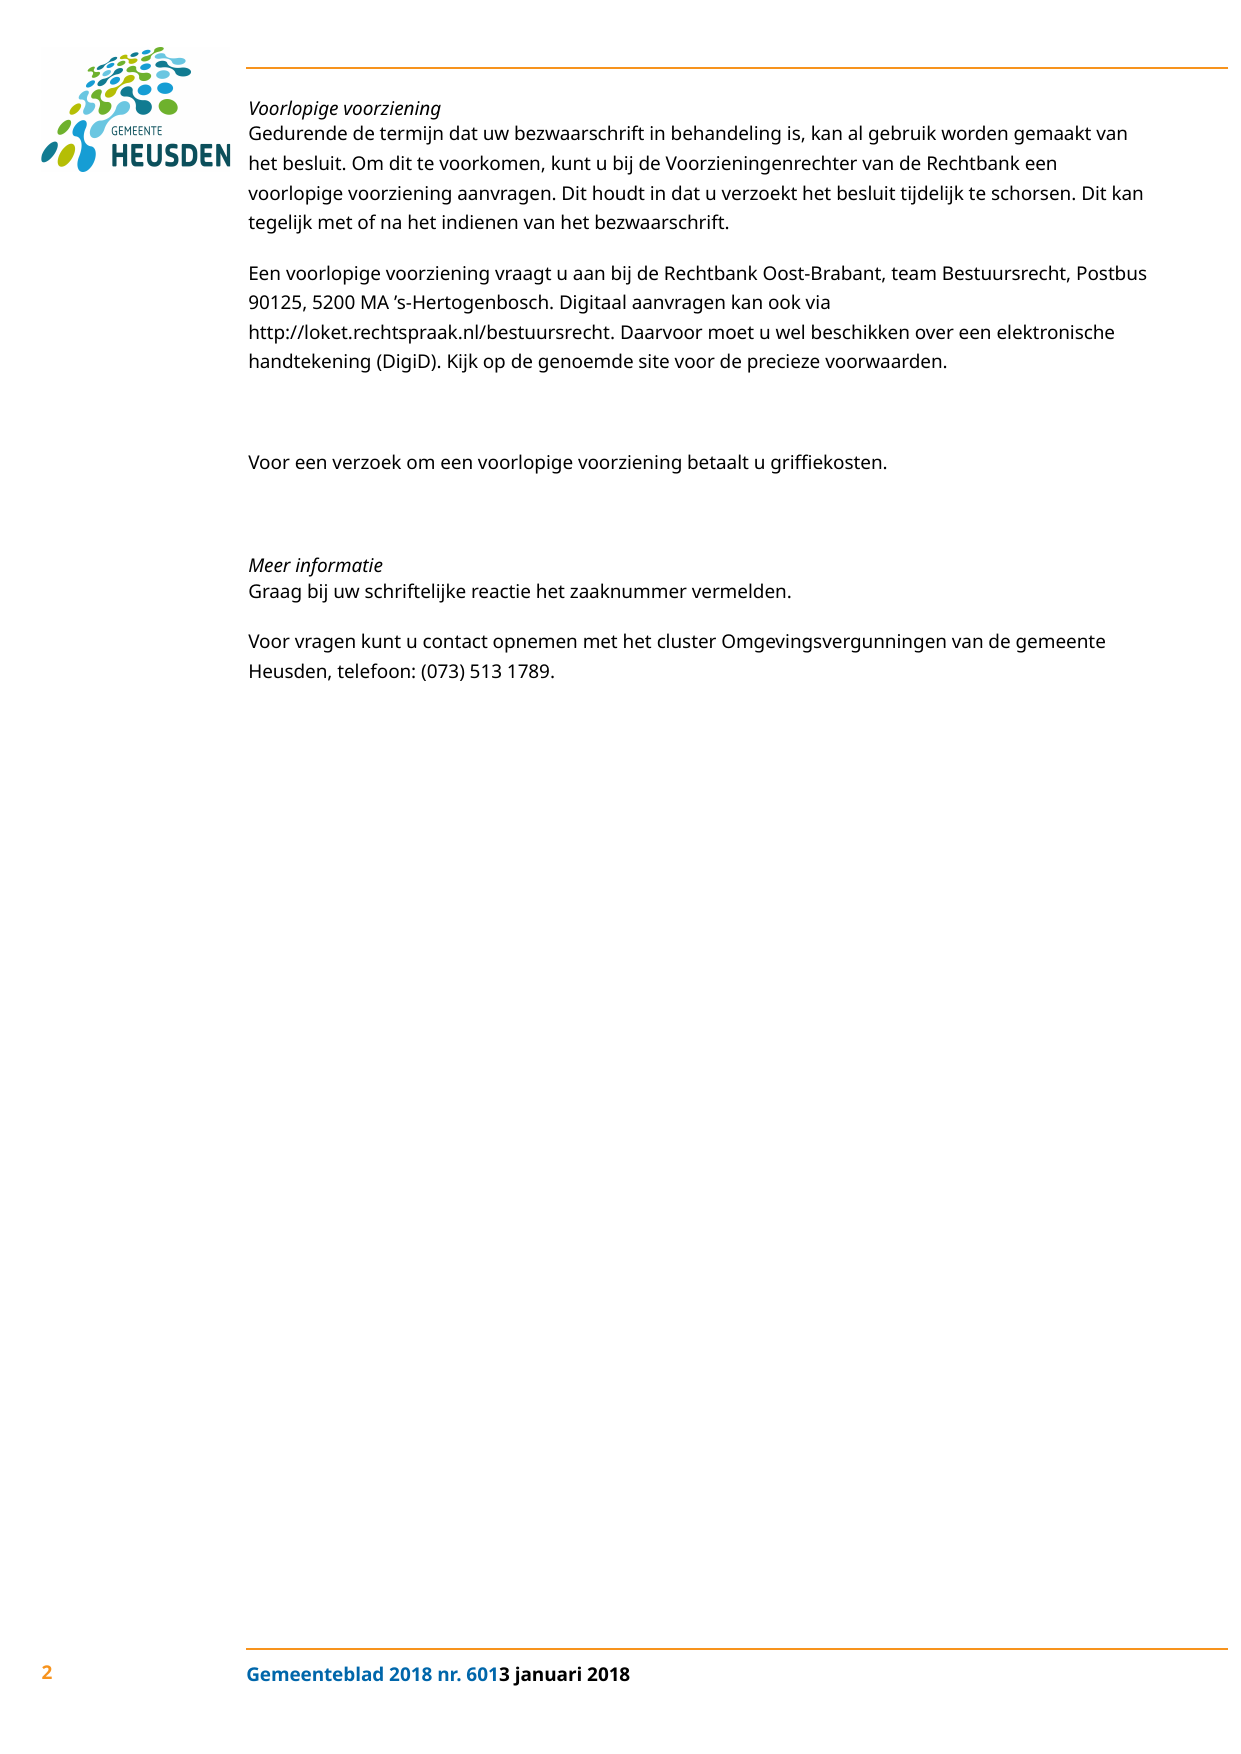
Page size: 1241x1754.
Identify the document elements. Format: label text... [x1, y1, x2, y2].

text Voorlopige voorziening [248, 95, 1152, 121]
text Graag bij uw schriftelijke reactie het zaaknummer vermelden. [248, 578, 1152, 604]
picture [41, 47, 231, 172]
text Voor een verzoek om een voorlopige voorziening betaalt u griffiekosten. [248, 449, 1152, 475]
text Voor vragen kunt u contact opnemen met het cluster Omgevingsvergunningen van de gemeente Heusden, telefoon: (073) 513 1789. [248, 629, 1152, 684]
text Een voorlopige voorziening vraagt u aan bij de Rechtbank Oost-Brabant, team Bestuursrecht, Postbus 90125, 5200 MA ’s-Hertogenbosch. Digitaal aanvragen kan ook via http://loket.rechtspraak.nl/bestuursrecht. Daarvoor moet u wel beschikken over een elektronische handtekening (DigiD). Kijk op de genoemde site voor de precieze voorwaarden. [248, 260, 1152, 374]
text Gedurende de termijn dat uw bezwaarschrift in behandeling is, kan al gebruik worden gemaakt van het besluit. Om dit te voorkomen, kunt u bij de Voorzieningenrechter van de Rechtbank een voorlopige voorziening aanvragen. Dit houdt in dat u verzoekt het besluit tijdelijk te schorsen. Dit kan tegelijk met of na het indienen van het bezwaarschrift. [248, 121, 1152, 235]
text Meer informatie [248, 552, 1152, 578]
